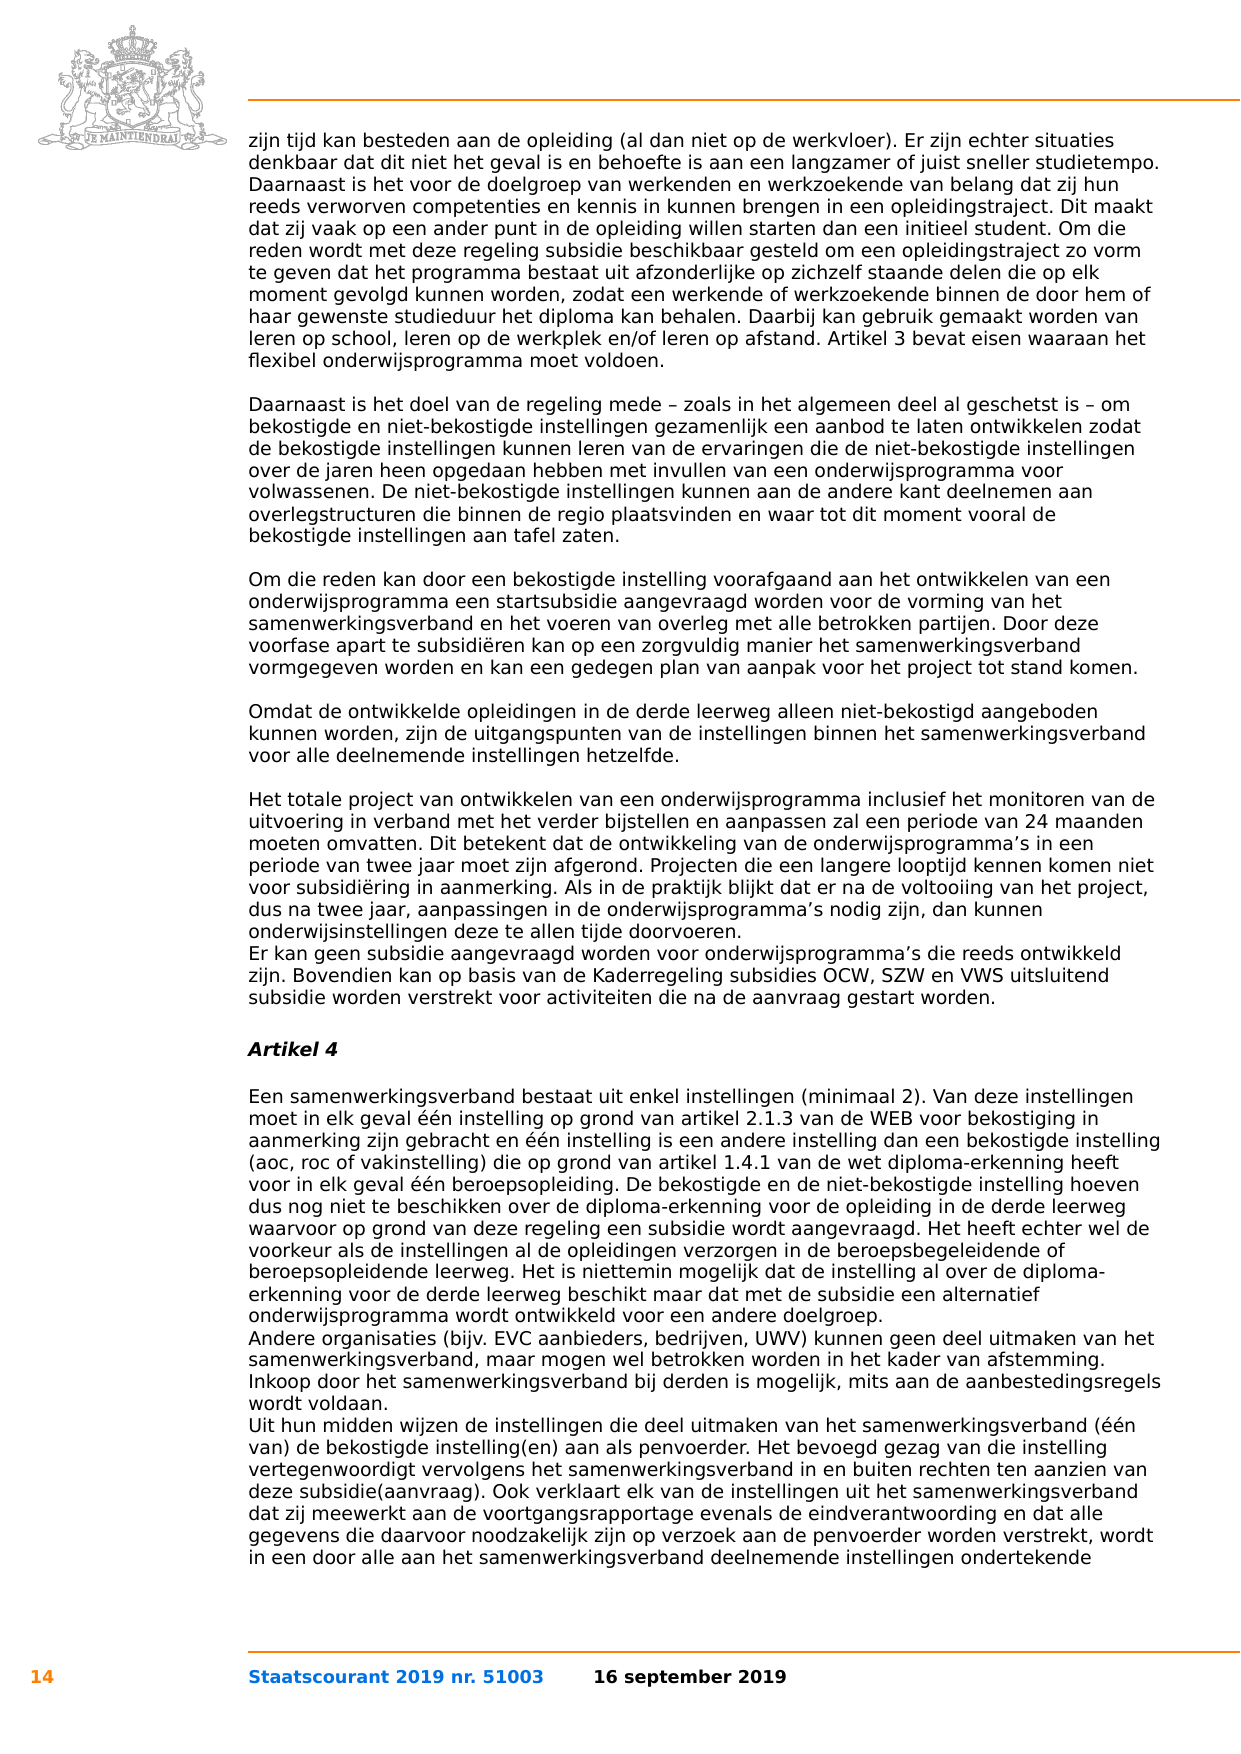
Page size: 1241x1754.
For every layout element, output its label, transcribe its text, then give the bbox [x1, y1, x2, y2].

text Uit hun midden wijzen de instellingen die deel uitmaken van het samenwerkingsverband (één van) de bekostigde instelling(en) aan als penvoerder. Het bevoegd gezag van die instelling vertegenwoordigt vervolgens het samenwerkingsverband in en buiten rechten ten aanzien van deze subsidie(aanvraag). Ook verklaart elk van de instellingen uit het samenwerkingsverband dat zij meewerkt aan de voortgangsrapportage evenals de eindverantwoording en dat alle gegevens die daarvoor noodzakelijk zijn op verzoek aan de penvoerder worden verstrekt, wordt in een door alle aan het samenwerkingsverband deelnemende instellingen ondertekende [248, 1415, 1163, 1569]
text zijn tijd kan besteden aan de opleiding (al dan niet op de werkvloer). Er zijn echter situaties denkbaar dat dit niet het geval is en behoefte is aan een langzamer of juist sneller studietempo. Daarnaast is het voor de doelgroep van werkenden en werkzoekende van belang dat zij hun reeds verworven competenties en kennis in kunnen brengen in een opleidingstraject. Dit maakt dat zij vaak op een ander punt in de opleiding willen starten dan een initieel student. Om die reden wordt met deze regeling subsidie beschikbaar gesteld om een opleidingstraject zo vorm te geven dat het programma bestaat uit afzonderlijke op zichzelf staande delen die op elk moment gevolgd kunnen worden, zodat een werkende of werkzoekende binnen de door hem of haar gewenste studieduur het diploma kan behalen. Daarbij kan gebruik gemaakt worden van leren op school, leren op de werkplek en/of leren op afstand. Artikel 3 bevat eisen waaraan het flexibel onderwijsprogramma moet voldoen. [248, 130, 1163, 372]
text Er kan geen subsidie aangevraagd worden voor onderwijsprogramma’s die reeds ontwikkeld zijn. Bovendien kan op basis van de Kaderregeling subsidies OCW, SZW en VWS uitsluitend subsidie worden verstrekt voor activiteiten die na de aanvraag gestart worden. [248, 943, 1163, 1009]
picture [38, 25, 227, 150]
text Andere organisaties (bijv. EVC aanbieders, bedrijven, UWV) kunnen geen deel uitmaken van het samenwerkingsverband, maar mogen wel betrokken worden in het kader van afstemming. Inkoop door het samenwerkingsverband bij derden is mogelijk, mits aan de aanbestedingsregels wordt voldaan. [248, 1327, 1163, 1415]
text Daarnaast is het doel van de regeling mede – zoals in het algemeen deel al geschetst is – om bekostigde en niet-bekostigde instellingen gezamenlijk een aanbod te laten ontwikkelen zodat de bekostigde instellingen kunnen leren van de ervaringen die de niet-bekostigde instellingen over de jaren heen opgedaan hebben met invullen van een onderwijsprogramma voor volwassenen. De niet-bekostigde instellingen kunnen aan de andere kant deelnemen aan overlegstructuren die binnen de regio plaatsvinden en waar tot dit moment vooral de bekostigde instellingen aan tafel zaten. [248, 393, 1163, 547]
text Om die reden kan door een bekostigde instelling voorafgaand aan het ontwikkelen van een onderwijsprogramma een startsubsidie aangevraagd worden voor de vorming van het samenwerkingsverband en het voeren van overleg met alle betrokken partijen. Door deze voorfase apart te subsidiëren kan op een zorgvuldig manier het samenwerkingsverband vormgegeven worden en kan een gedegen plan van aanpak voor het project tot stand komen. [248, 569, 1163, 679]
subtitle Artikel 4 [248, 1039, 1163, 1061]
text Een samenwerkingsverband bestaat uit enkel instellingen (minimaal 2). Van deze instellingen moet in elk geval één instelling op grond van artikel 2.1.3 van de WEB voor bekostiging in aanmerking zijn gebracht en één instelling is een andere instelling dan een bekostigde instelling (aoc, roc of vakinstelling) die op grond van artikel 1.4.1 van de wet diploma-erkenning heeft voor in elk geval één beroepsopleiding. De bekostigde en de niet-bekostigde instelling hoeven dus nog niet te beschikken over de diploma-erkenning voor de opleiding in de derde leerweg waarvoor op grond van deze regeling een subsidie wordt aangevraagd. Het heeft echter wel de voorkeur als de instellingen al de opleidingen verzorgen in de beroepsbegeleidende of beroepsopleidende leerweg. Het is niettemin mogelijk dat de instelling al over de diploma-erkenning voor de derde leerweg beschikt maar dat met de subsidie een alternatief onderwijsprogramma wordt ontwikkeld voor een andere doelgroep. [248, 1086, 1163, 1327]
text Omdat de ontwikkelde opleidingen in de derde leerweg alleen niet-bekostigd aangeboden kunnen worden, zijn de uitgangspunten van de instellingen binnen het samenwerkingsverband voor alle deelnemende instellingen hetzelfde. [248, 701, 1163, 767]
text Het totale project van ontwikkelen van een onderwijsprogramma inclusief het monitoren van de uitvoering in verband met het verder bijstellen en aanpassen zal een periode van 24 maanden moeten omvatten. Dit betekent dat de ontwikkeling van de onderwijsprogramma’s in een periode van twee jaar moet zijn afgerond. Projecten die een langere looptijd kennen komen niet voor subsidiëring in aanmerking. Als in de praktijk blijkt dat er na de voltooiing van het project, dus na twee jaar, aanpassingen in de onderwijsprogramma’s nodig zijn, dan kunnen onderwijsinstellingen deze te allen tijde doorvoeren. [248, 789, 1163, 943]
